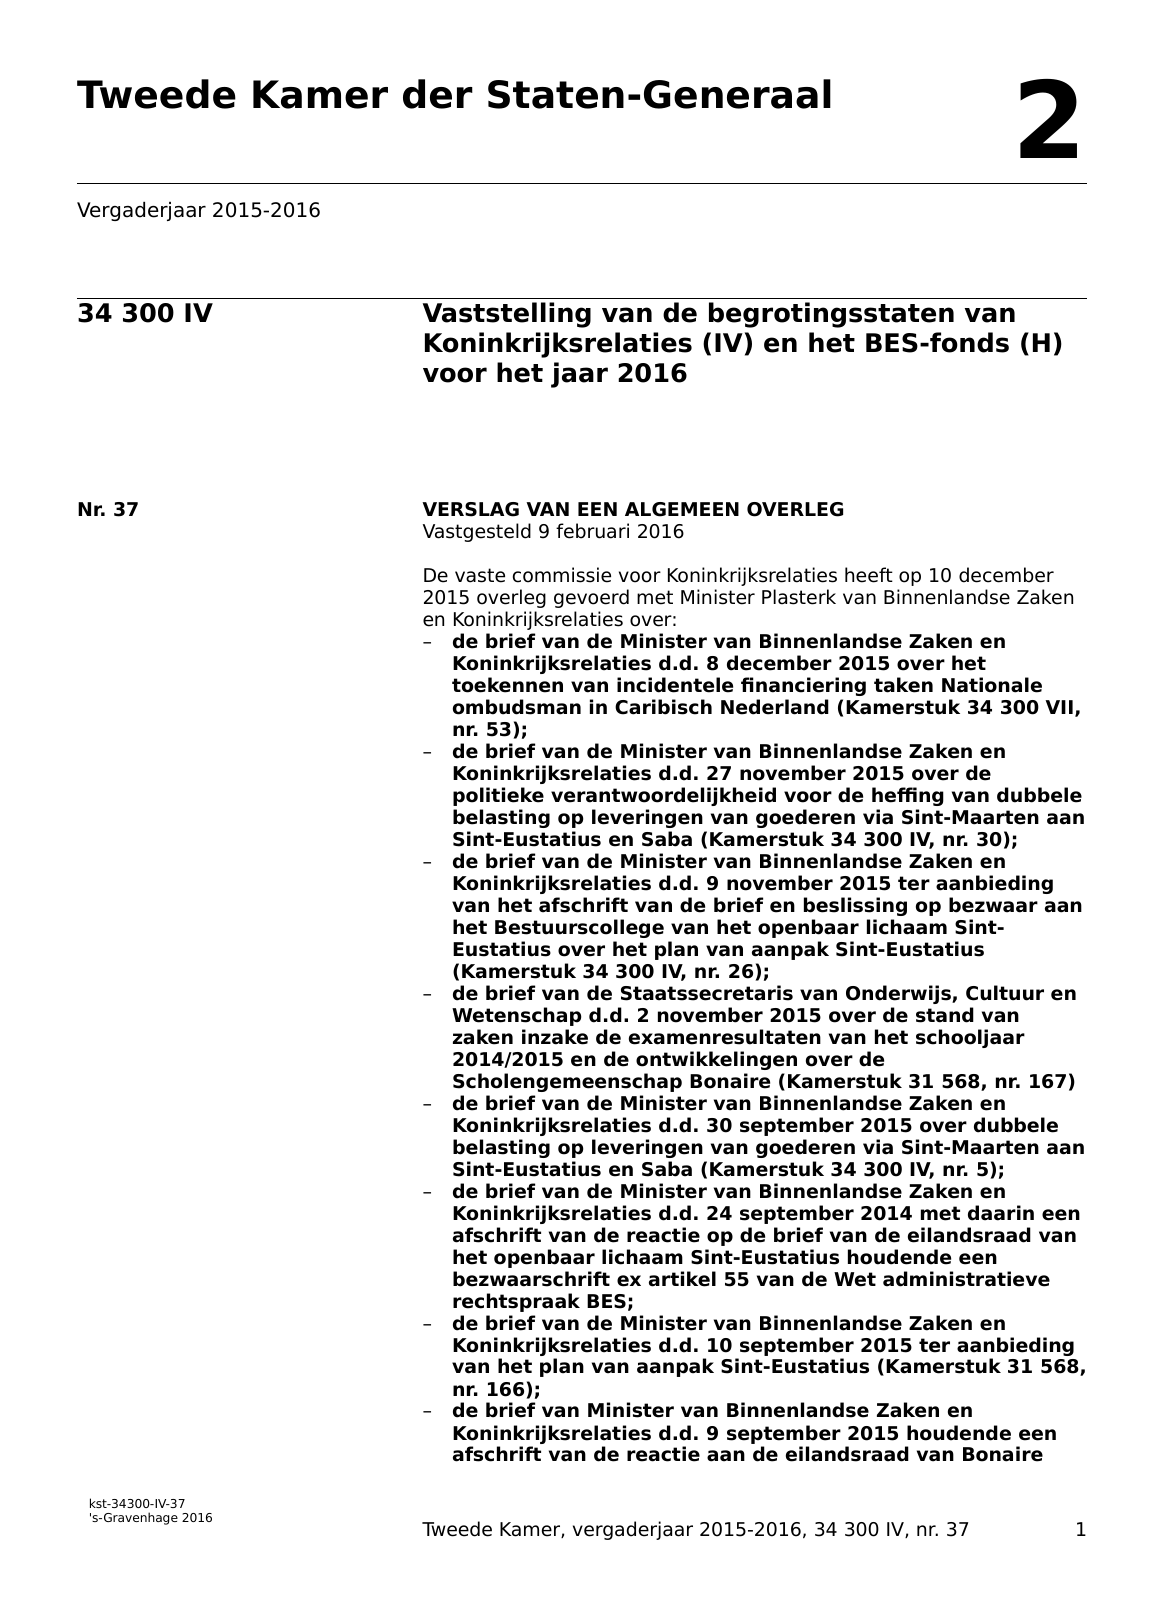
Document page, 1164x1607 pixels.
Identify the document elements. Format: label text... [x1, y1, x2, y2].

text – de brief van de Minister van Binnenlandse Zaken en Koninkrijksrelaties d.d. 24 september 2014 met daarin een afschrift van de reactie op de brief van de eilandsraad van het openbaar lichaam Sint-Eustatius houdende een bezwaarschrift ex artikel 55 van de Wet administratieve rechtspraak BES; [422, 1181, 1087, 1312]
table_header Tweede Kamer der Staten-Generaal [77, 59, 886, 183]
text 's-Gravenhage 2016 [88, 1511, 323, 1525]
text – de brief van Minister van Binnenlandse Zaken en Koninkrijksrelaties d.d. 9 september 2015 houdende een afschrift van de reactie aan de eilandsraad van Bonaire [422, 1400, 1087, 1466]
text – de brief van de Minister van Binnenlandse Zaken en Koninkrijksrelaties d.d. 27 november 2015 over de politieke verantwoordelijkheid voor de heffing van dubbele belasting op leveringen van goederen via Sint-Maarten aan Sint-Eustatius en Saba (Kamerstuk 34 300 IV, nr. 30); [422, 741, 1087, 851]
text – de brief van de Minister van Binnenlandse Zaken en Koninkrijksrelaties d.d. 9 november 2015 ter aanbieding van het afschrift van de brief en beslissing op bezwaar aan het Bestuurscollege van het openbaar lichaam Sint-Eustatius over het plan van aanpak Sint-Eustatius (Kamerstuk 34 300 IV, nr. 26); [422, 851, 1087, 983]
text kst-34300-IV-37 [88, 1497, 323, 1511]
text – de brief van de Staatssecretaris van Onderwijs, Cultuur en Wetenschap d.d. 2 november 2015 over de stand van zaken inzake de examenresultaten van het schooljaar 2014/2015 en de ontwikkelingen over de Scholengemeenschap Bonaire (Kamerstuk 31 568, nr. 167) [422, 983, 1087, 1093]
text Vastgesteld 9 februari 2016 [422, 521, 1087, 543]
subtitle Nr. 37 VERSLAG VAN EEN ALGEMEEN OVERLEG [77, 499, 1087, 521]
text – de brief van de Minister van Binnenlandse Zaken en Koninkrijksrelaties d.d. 10 september 2015 ter aanbieding van het plan van aanpak Sint-Eustatius (Kamerstuk 31 568, nr. 166); [422, 1312, 1087, 1400]
text – de brief van de Minister van Binnenlandse Zaken en Koninkrijksrelaties d.d. 8 december 2015 over het toekennen van incidentele financiering taken Nationale ombudsman in Caribisch Nederland (Kamerstuk 34 300 VII, nr. 53); [422, 631, 1087, 741]
table_header 2 [886, 59, 1087, 183]
table_cell Vergaderjaar 2015-2016 [77, 184, 1087, 298]
subtitle 34 300 IV Vaststelling van de begrotingsstaten van Koninkrijksrelaties (IV) en het BES-fonds (H) voor het jaar 2016 [77, 299, 1087, 388]
text – de brief van de Minister van Binnenlandse Zaken en Koninkrijksrelaties d.d. 30 september 2015 over dubbele belasting op leveringen van goederen via Sint-Maarten aan Sint-Eustatius en Saba (Kamerstuk 34 300 IV, nr. 5); [422, 1093, 1087, 1181]
text De vaste commissie voor Koninkrijksrelaties heeft op 10 december 2015 overleg gevoerd met Minister Plasterk van Binnenlandse Zaken en Koninkrijksrelaties over: [422, 565, 1087, 631]
